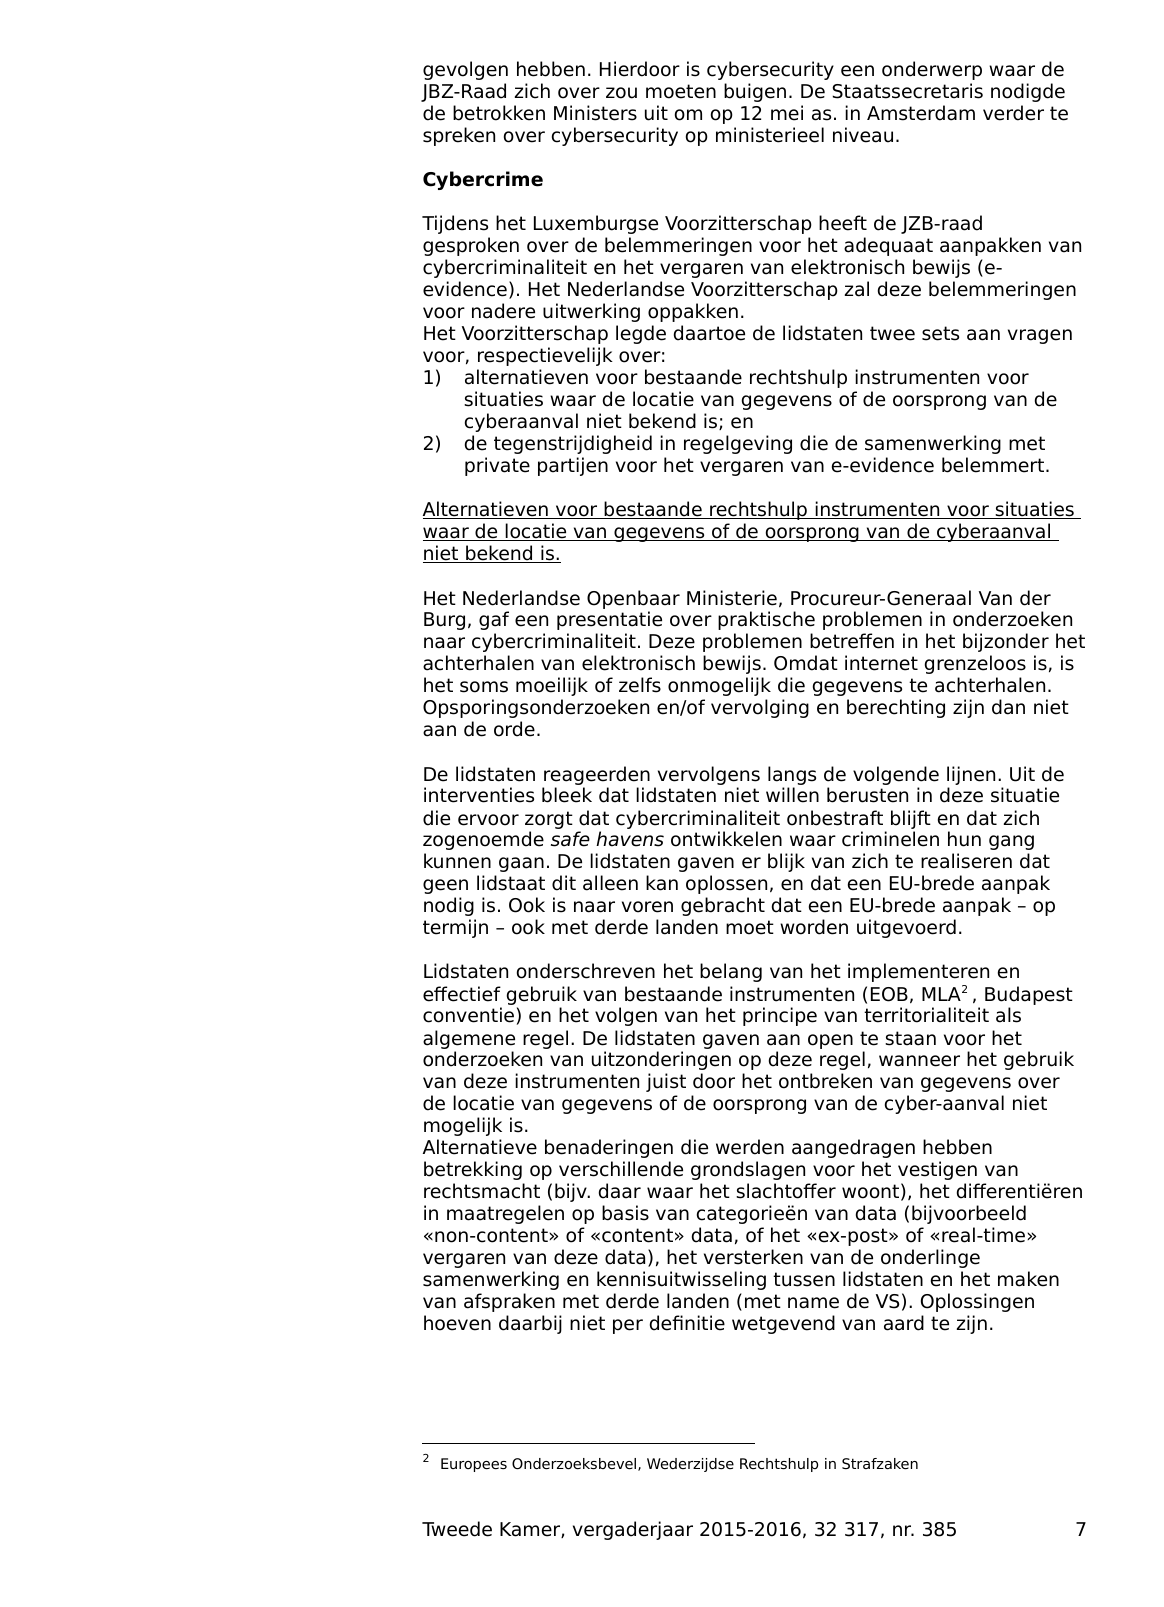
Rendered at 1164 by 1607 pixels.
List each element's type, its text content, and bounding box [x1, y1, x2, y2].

subtitle Alternatieven voor bestaande rechtshulp instrumenten voor situaties waar de locatie van gegevens of de oorsprong van de cyberaanval niet bekend is. [422, 499, 1087, 565]
subtitle Cybercrime [422, 169, 1087, 191]
text 1) alternatieven voor bestaande rechtshulp instrumenten voor situaties waar de locatie van gegevens of de oorsprong van de cyberaanval niet bekend is; en [422, 367, 1087, 433]
text Alternatieve benaderingen die werden aangedragen hebben betrekking op verschillende grondslagen voor het vestigen van rechtsmacht (bijv. daar waar het slachtoffer woont), het differentiëren in maatregelen op basis van categorieën van data (bijvoorbeeld «non-content» of «content» data, of het «ex-post» of «real-time» vergaren van deze data), het versterken van de onderlinge samenwerking en kennisuitwisseling tussen lidstaten en het maken van afspraken met derde landen (met name de VS). Oplossingen hoeven daarbij niet per definitie wetgevend van aard te zijn. [422, 1137, 1087, 1335]
text gevolgen hebben. Hierdoor is cybersecurity een onderwerp waar de JBZ-Raad zich over zou moeten buigen. De Staatssecretaris nodigde de betrokken Ministers uit om op 12 mei as. in Amsterdam verder te spreken over cybersecurity op ministerieel niveau. [422, 59, 1087, 147]
text Tijdens het Luxemburgse Voorzitterschap heeft de JZB-raad gesproken over de belemmeringen voor het adequaat aanpakken van cybercriminaliteit en het vergaren van elektronisch bewijs (e-evidence). Het Nederlandse Voorzitterschap zal deze belemmeringen voor nadere uitwerking oppakken. [422, 213, 1087, 323]
text Europees Onderzoeksbevel, Wederzijdse Rechtshulp in Strafzaken [422, 1452, 1087, 1474]
text Het Nederlandse Openbaar Ministerie, Procureur-Generaal Van der Burg, gaf een presentatie over praktische problemen in onderzoeken naar cybercriminaliteit. Deze problemen betreffen in het bijzonder het achterhalen van elektronisch bewijs. Omdat internet grenzeloos is, is het soms moeilijk of zelfs onmogelijk die gegevens te achterhalen. Opsporingsonderzoeken en/of vervolging en berechting zijn dan niet aan de orde. [422, 587, 1087, 741]
text 2) de tegenstrijdigheid in regelgeving die de samenwerking met private partijen voor het vergaren van e-evidence belemmert. [422, 433, 1087, 477]
text Het Voorzitterschap legde daartoe de lidstaten twee sets aan vragen voor, respectievelijk over: [422, 323, 1087, 367]
text Lidstaten onderschreven het belang van het implementeren en effectief gebruik van bestaande instrumenten (EOB, MLA, Budapest conventie) en het volgen van het principe van territorialiteit als algemene regel. De lidstaten gaven aan open te staan voor het onderzoeken van uitzonderingen op deze regel, wanneer het gebruik van deze instrumenten juist door het ontbreken van gegevens over de locatie van gegevens of de oorsprong van de cyber-aanval niet mogelijk is. [422, 961, 1087, 1137]
text De lidstaten reageerden vervolgens langs de volgende lijnen. Uit de interventies bleek dat lidstaten niet willen berusten in deze situatie die ervoor zorgt dat cybercriminaliteit onbestraft blijft en dat zich zogenoemde safe havens ontwikkelen waar criminelen hun gang kunnen gaan. De lidstaten gaven er blijk van zich te realiseren dat geen lidstaat dit alleen kan oplossen, en dat een EU-brede aanpak nodig is. Ook is naar voren gebracht dat een EU-brede aanpak – op termijn – ook met derde landen moet worden uitgevoerd. [422, 763, 1087, 939]
